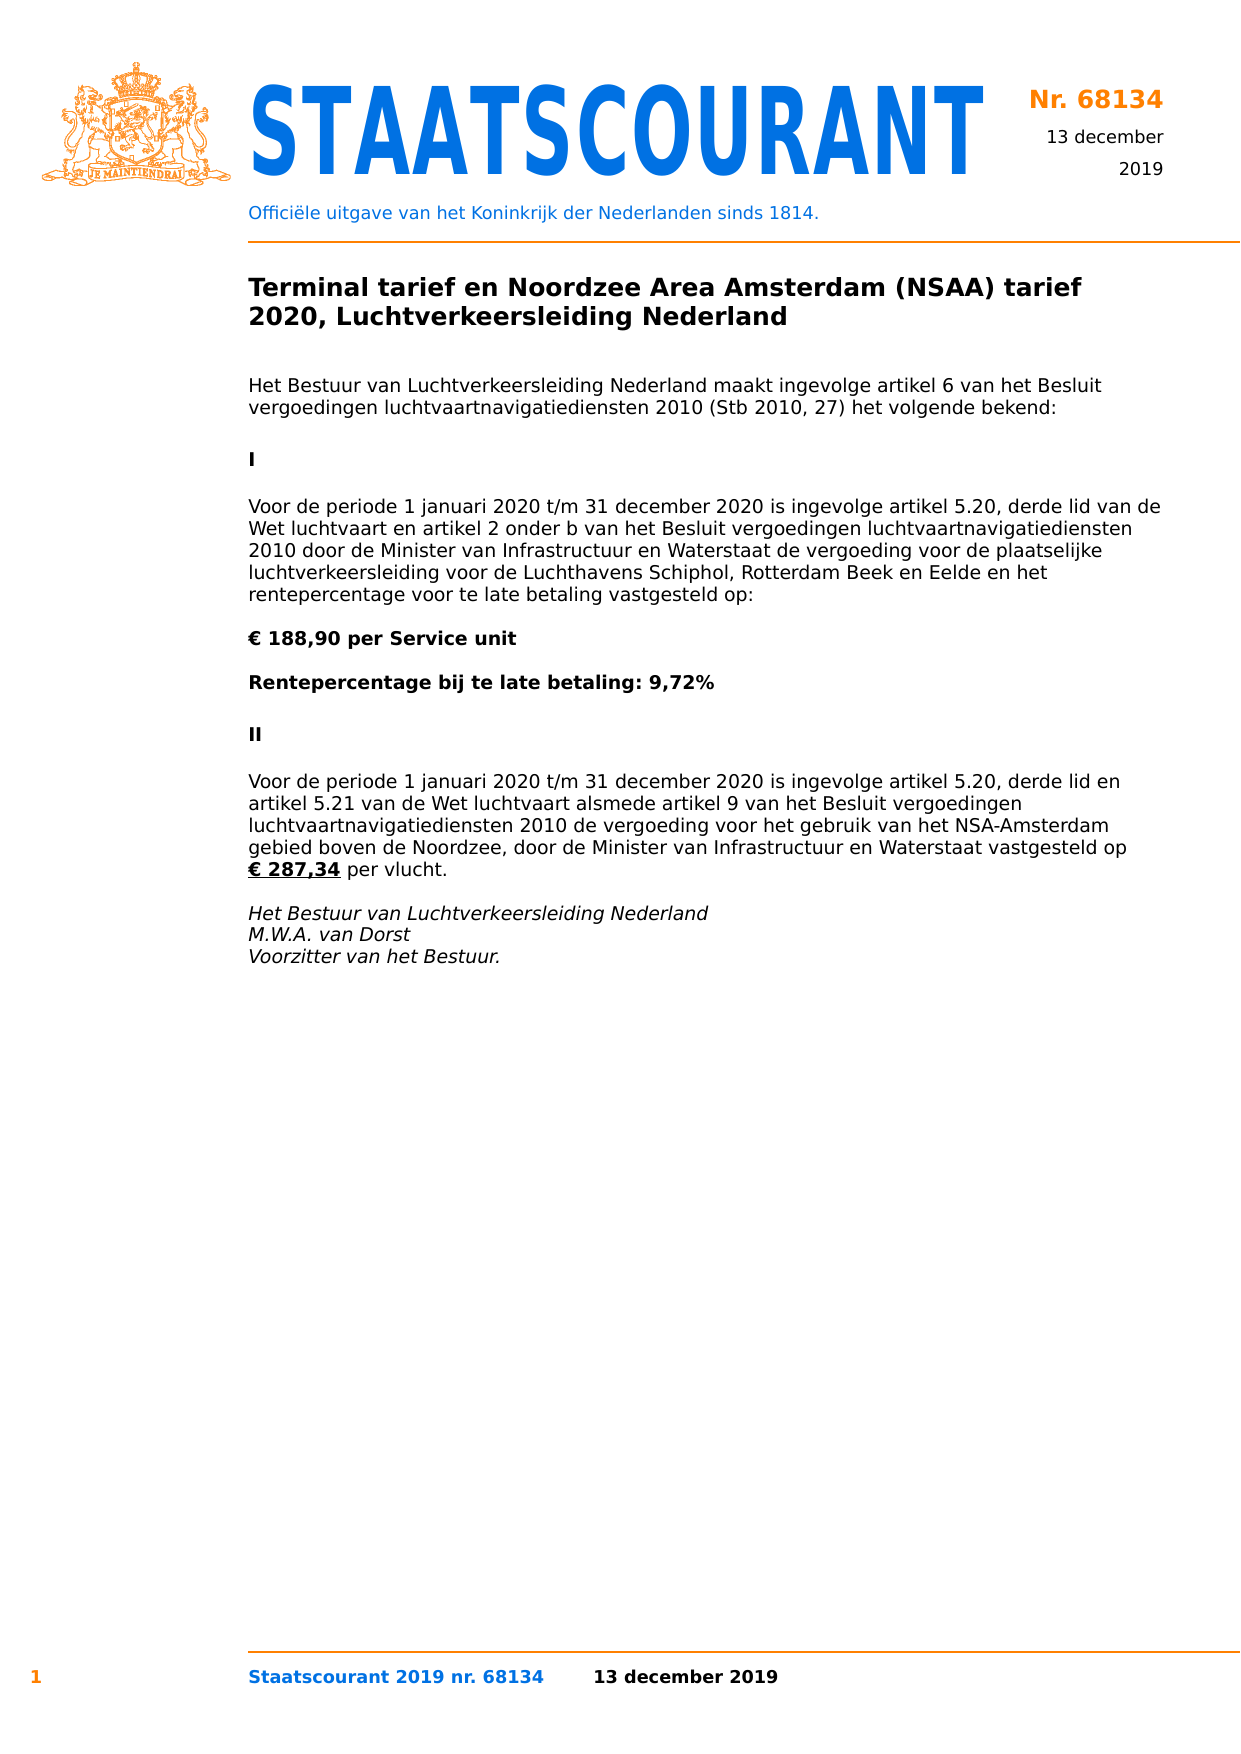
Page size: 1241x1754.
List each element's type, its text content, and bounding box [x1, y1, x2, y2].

table_header STAATSCOURANT [248, 62, 998, 203]
table_header [25, 62, 248, 241]
table_cell 2019 [998, 153, 1240, 203]
subtitle I [248, 449, 1163, 471]
subtitle Terminal tarief en Noordzee Area Amsterdam (NSAA) tarief 2020, Luchtverkeersleiding Nederland [248, 273, 1163, 331]
table_header Nr. 68134 [998, 62, 1240, 121]
text € 188,90 per Service unit [248, 628, 1163, 650]
subtitle II [248, 724, 1163, 746]
text Het Bestuur van Luchtverkeersleiding Nederland M.W.A. van Dorst Voorzitter van het Bestuur. [248, 902, 1163, 968]
table_cell 13 december [998, 121, 1240, 153]
text Het Bestuur van Luchtverkeersleiding Nederland maakt ingevolge artikel 6 van het Besluit vergoedingen luchtvaartnavigatiediensten 2010 (Stb 2010, 27) het volgende bekend: [248, 375, 1163, 419]
text Voor de periode 1 januari 2020 t/m 31 december 2020 is ingevolge artikel 5.20, derde lid van de Wet luchtvaart en artikel 2 onder b van het Besluit vergoedingen luchtvaartnavigatiediensten 2010 door de Minister van Infrastructuur en Waterstaat de vergoeding voor de plaatselijke luchtverkeersleiding voor de Luchthavens Schiphol, Rotterdam Beek en Eelde en het rentepercentage voor te late betaling vastgesteld op: [248, 496, 1163, 606]
picture [41, 62, 231, 186]
text Voor de periode 1 januari 2020 t/m 31 december 2020 is ingevolge artikel 5.20, derde lid en artikel 5.21 van de Wet luchtvaart alsmede artikel 9 van het Besluit vergoedingen luchtvaartnavigatiediensten 2010 de vergoeding voor het gebruik van het NSA-Amsterdam gebied boven de Noordzee, door de Minister van Infrastructuur en Waterstaat vastgesteld op € 287,34 per vlucht. [248, 771, 1163, 881]
table_cell Officiële uitgave van het Koninkrijk der Nederlanden sinds 1814. [248, 203, 1240, 241]
text Rentepercentage bij te late betaling: 9,72% [248, 672, 1163, 694]
